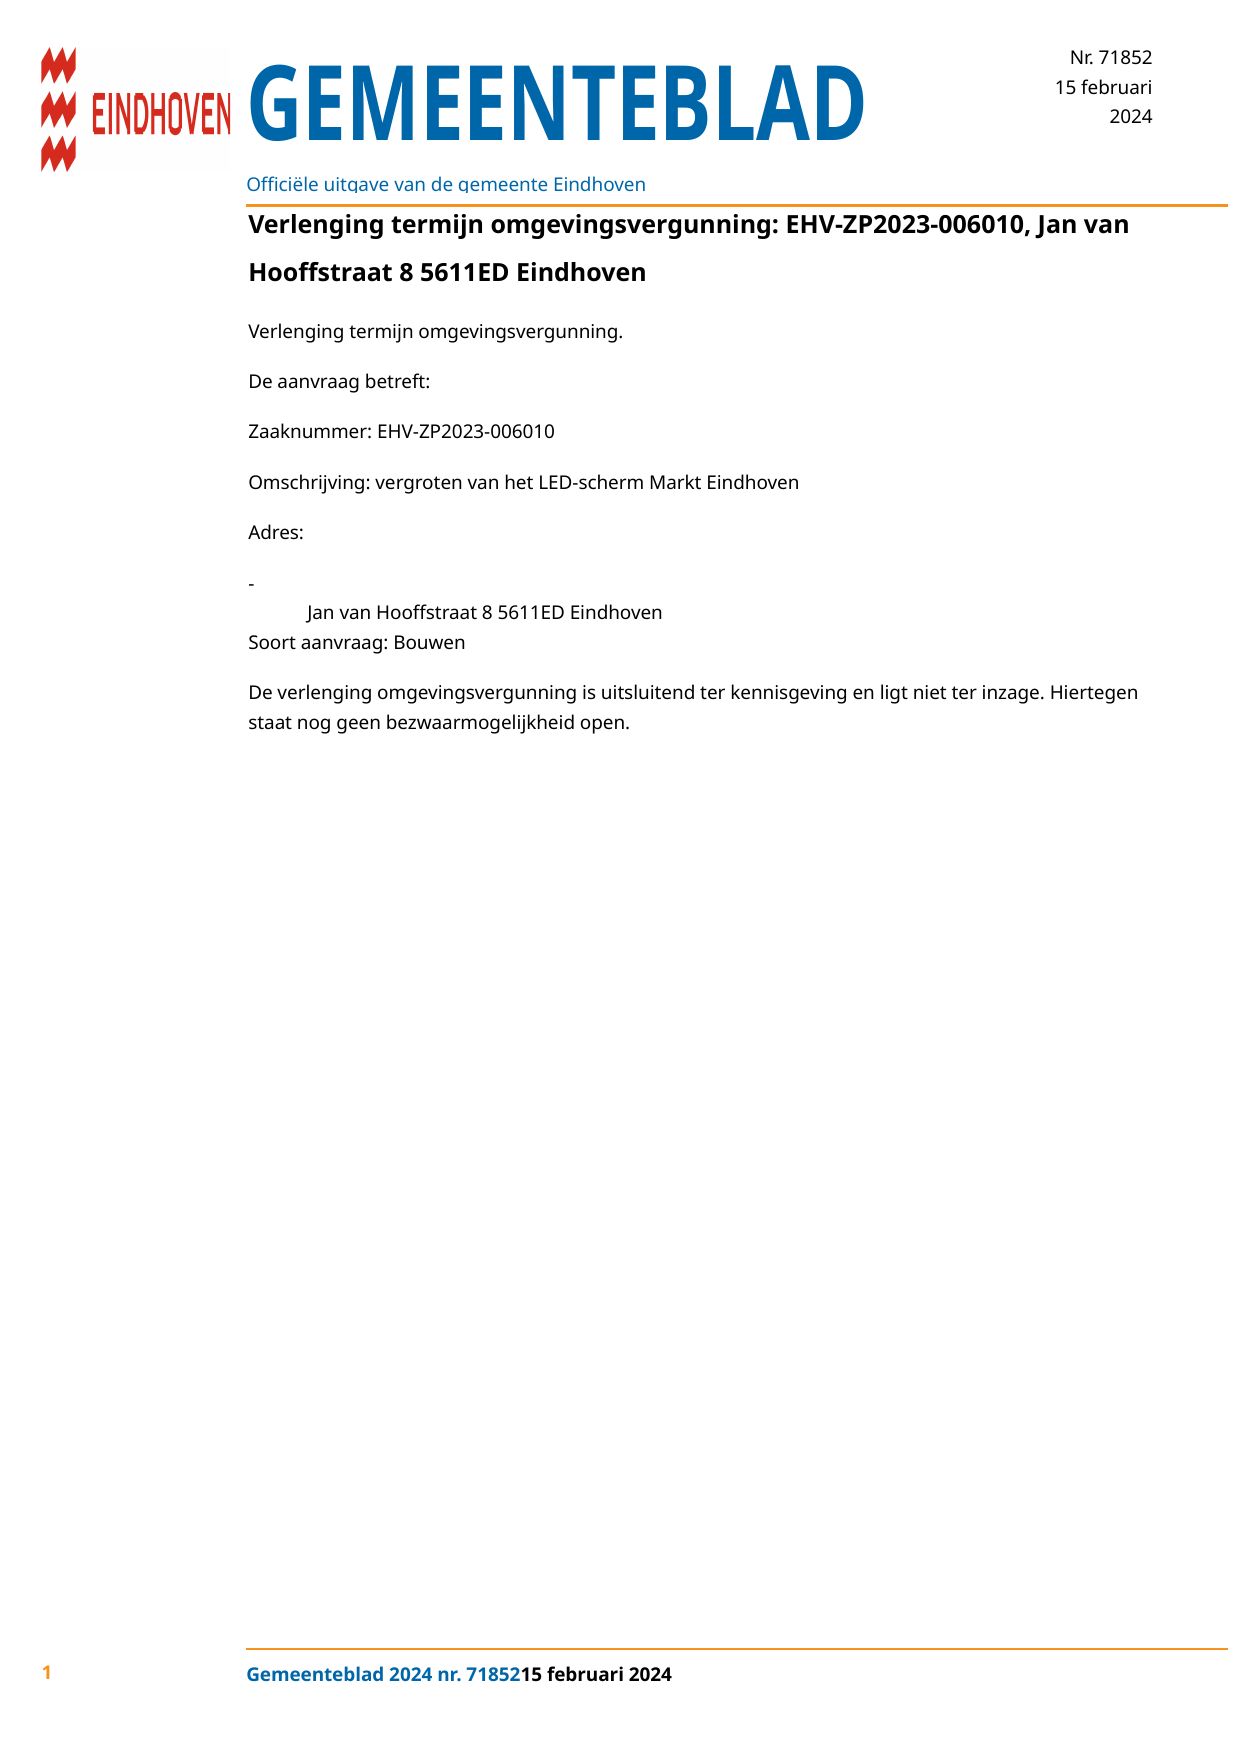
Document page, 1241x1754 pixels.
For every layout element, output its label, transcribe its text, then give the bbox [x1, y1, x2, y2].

text Verlenging termijn omgevingsvergunning. [248, 318, 1152, 344]
text Soort aanvraag: Bouwen [248, 629, 1152, 655]
text Omschrijving: vergroten van het LED-scherm Markt Eindhoven [248, 469, 1152, 495]
text Adres: [248, 519, 1152, 545]
text Verlenging termijn omgevingsvergunning: EHV-ZP2023-006010, Jan van Hooffstraat 8 5611ED Eindhoven [248, 207, 1152, 288]
text Zaaknummer: EHV-ZP2023-006010 [248, 419, 1152, 444]
text De aanvraag betreft: [248, 368, 1152, 394]
picture [41, 47, 231, 172]
list Jan van Hooffstraat 8 5611ED Eindhoven [248, 599, 1152, 625]
text De verlenging omgevingsvergunning is uitsluitend ter kennisgeving en ligt niet ter inzage. Hiertegen staat nog geen bezwaarmogelijkheid open. [248, 679, 1152, 735]
